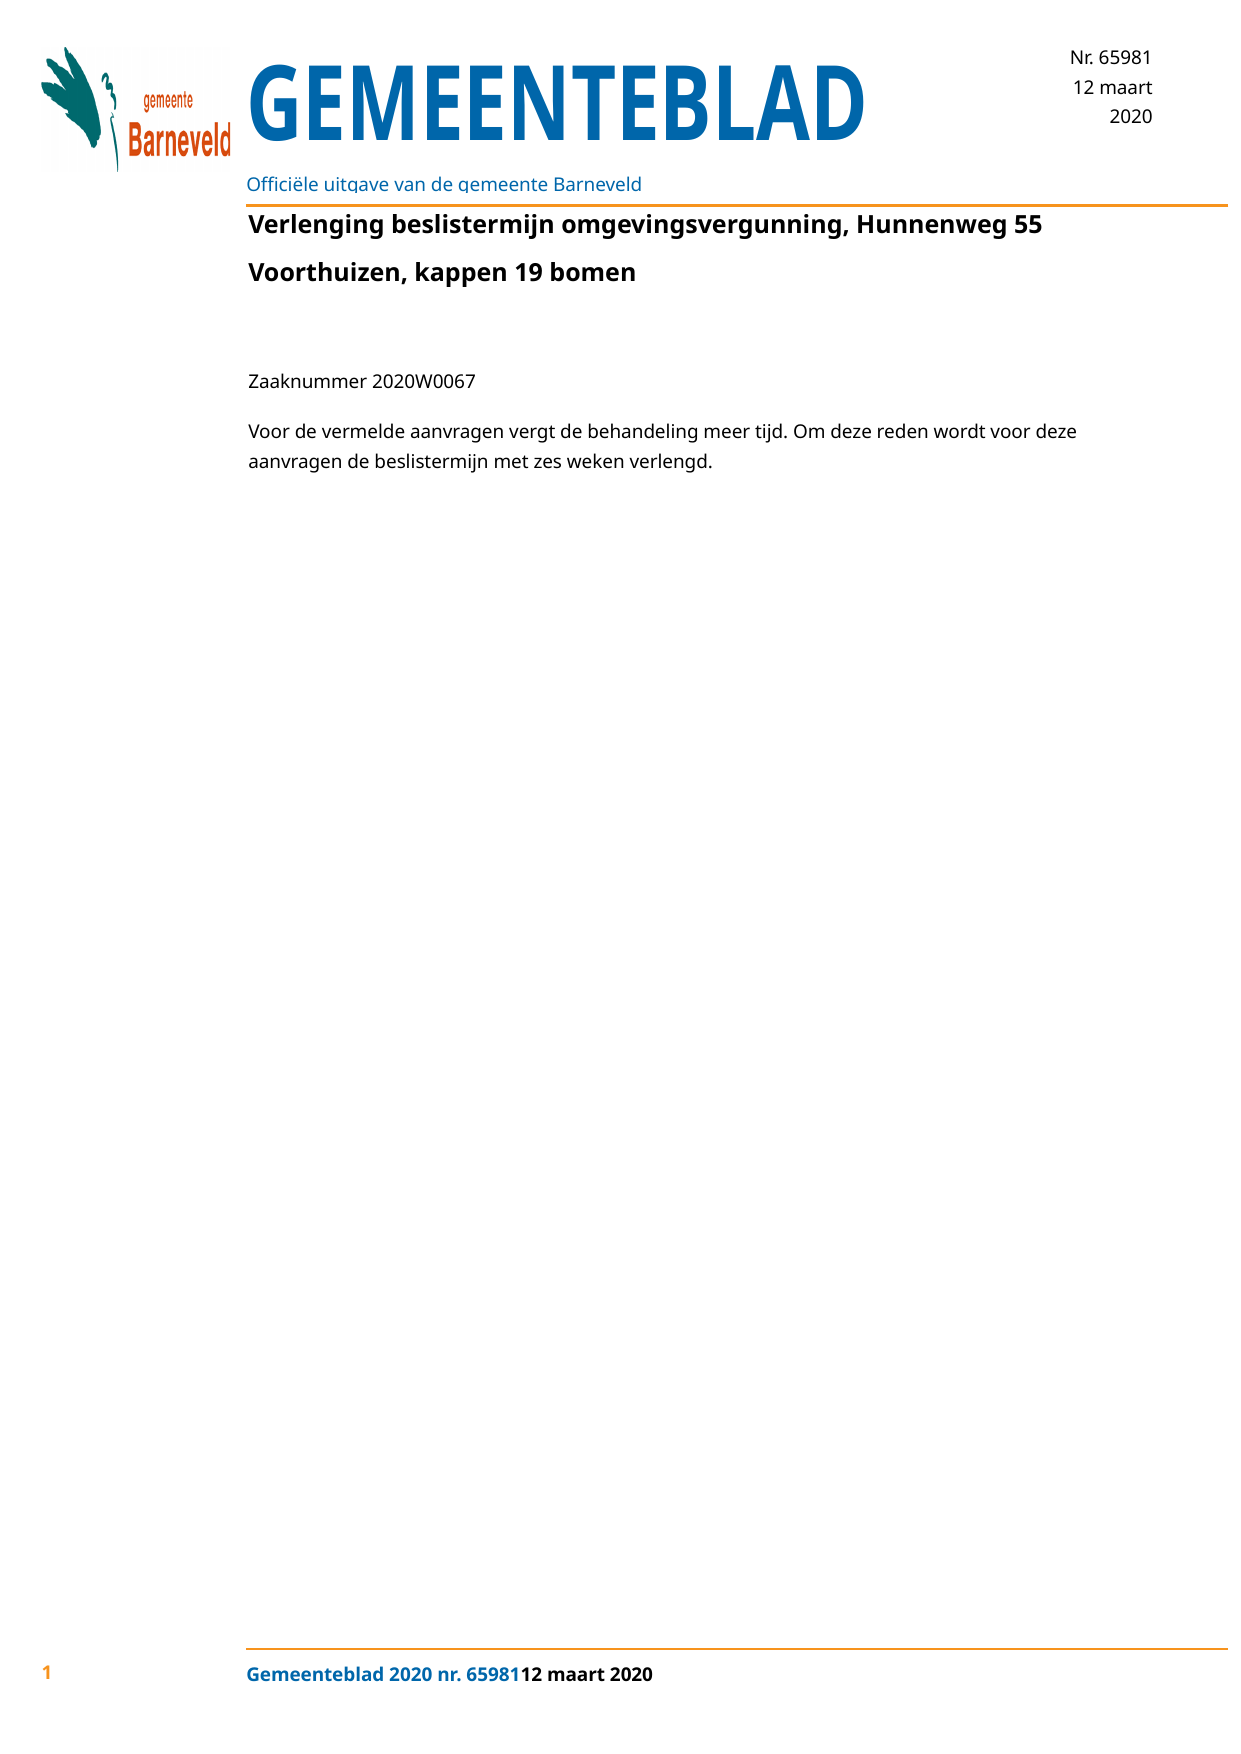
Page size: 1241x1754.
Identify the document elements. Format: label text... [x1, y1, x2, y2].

text Verlenging beslistermijn omgevingsvergunning, Hunnenweg 55 Voorthuizen, kappen 19 bomen [248, 207, 1152, 288]
picture [41, 47, 231, 172]
text Voor de vermelde aanvragen vergt de behandeling meer tijd. Om deze reden wordt voor deze aanvragen de beslistermijn met zes weken verlengd. [248, 419, 1152, 474]
text Zaaknummer 2020W0067 [248, 368, 1152, 394]
